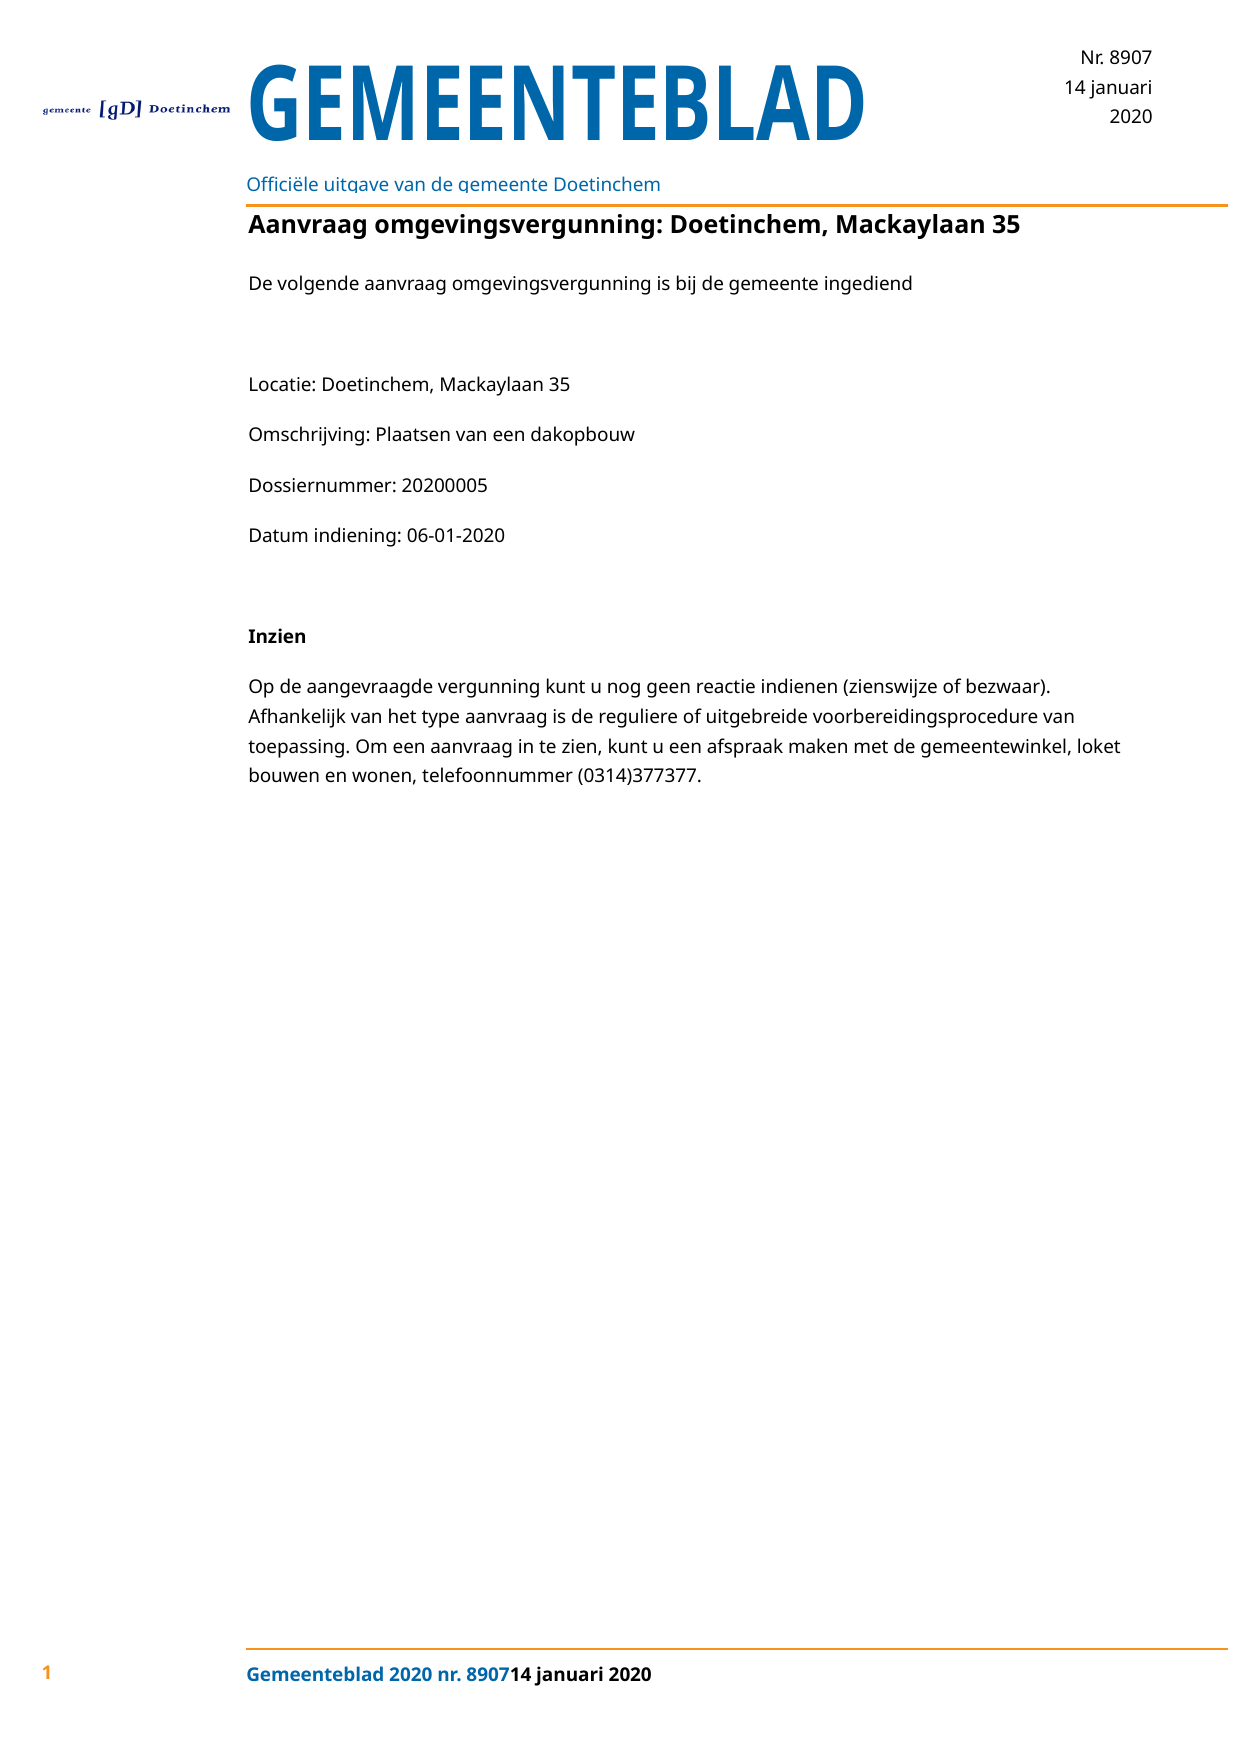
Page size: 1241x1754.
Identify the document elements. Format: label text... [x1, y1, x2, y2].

text Op de aangevraagde vergunning kunt u nog geen reactie indienen (zienswijze of bezwaar). Afhankelijk van het type aanvraag is de reguliere of uitgebreide voorbereidingsprocedure van toepassing. Om een aanvraag in te zien, kunt u een afspraak maken met de gemeentewinkel, loket bouwen en wonen, telefoonnummer (0314)377377. [248, 674, 1152, 788]
picture [41, 47, 231, 172]
text De volgende aanvraag omgevingsvergunning is bij de gemeente ingediend [248, 270, 1152, 296]
text Aanvraag omgevingsvergunning: Doetinchem, Mackaylaan 35 [248, 207, 1152, 241]
text Datum indiening: 06-01-2020 [248, 522, 1152, 548]
text Omschrijving: Plaatsen van een dakopbouw [248, 422, 1152, 447]
text Dossiernummer: 20200005 [248, 472, 1152, 498]
text Locatie: Doetinchem, Mackaylaan 35 [248, 371, 1152, 397]
text Inzien [248, 623, 1152, 649]
